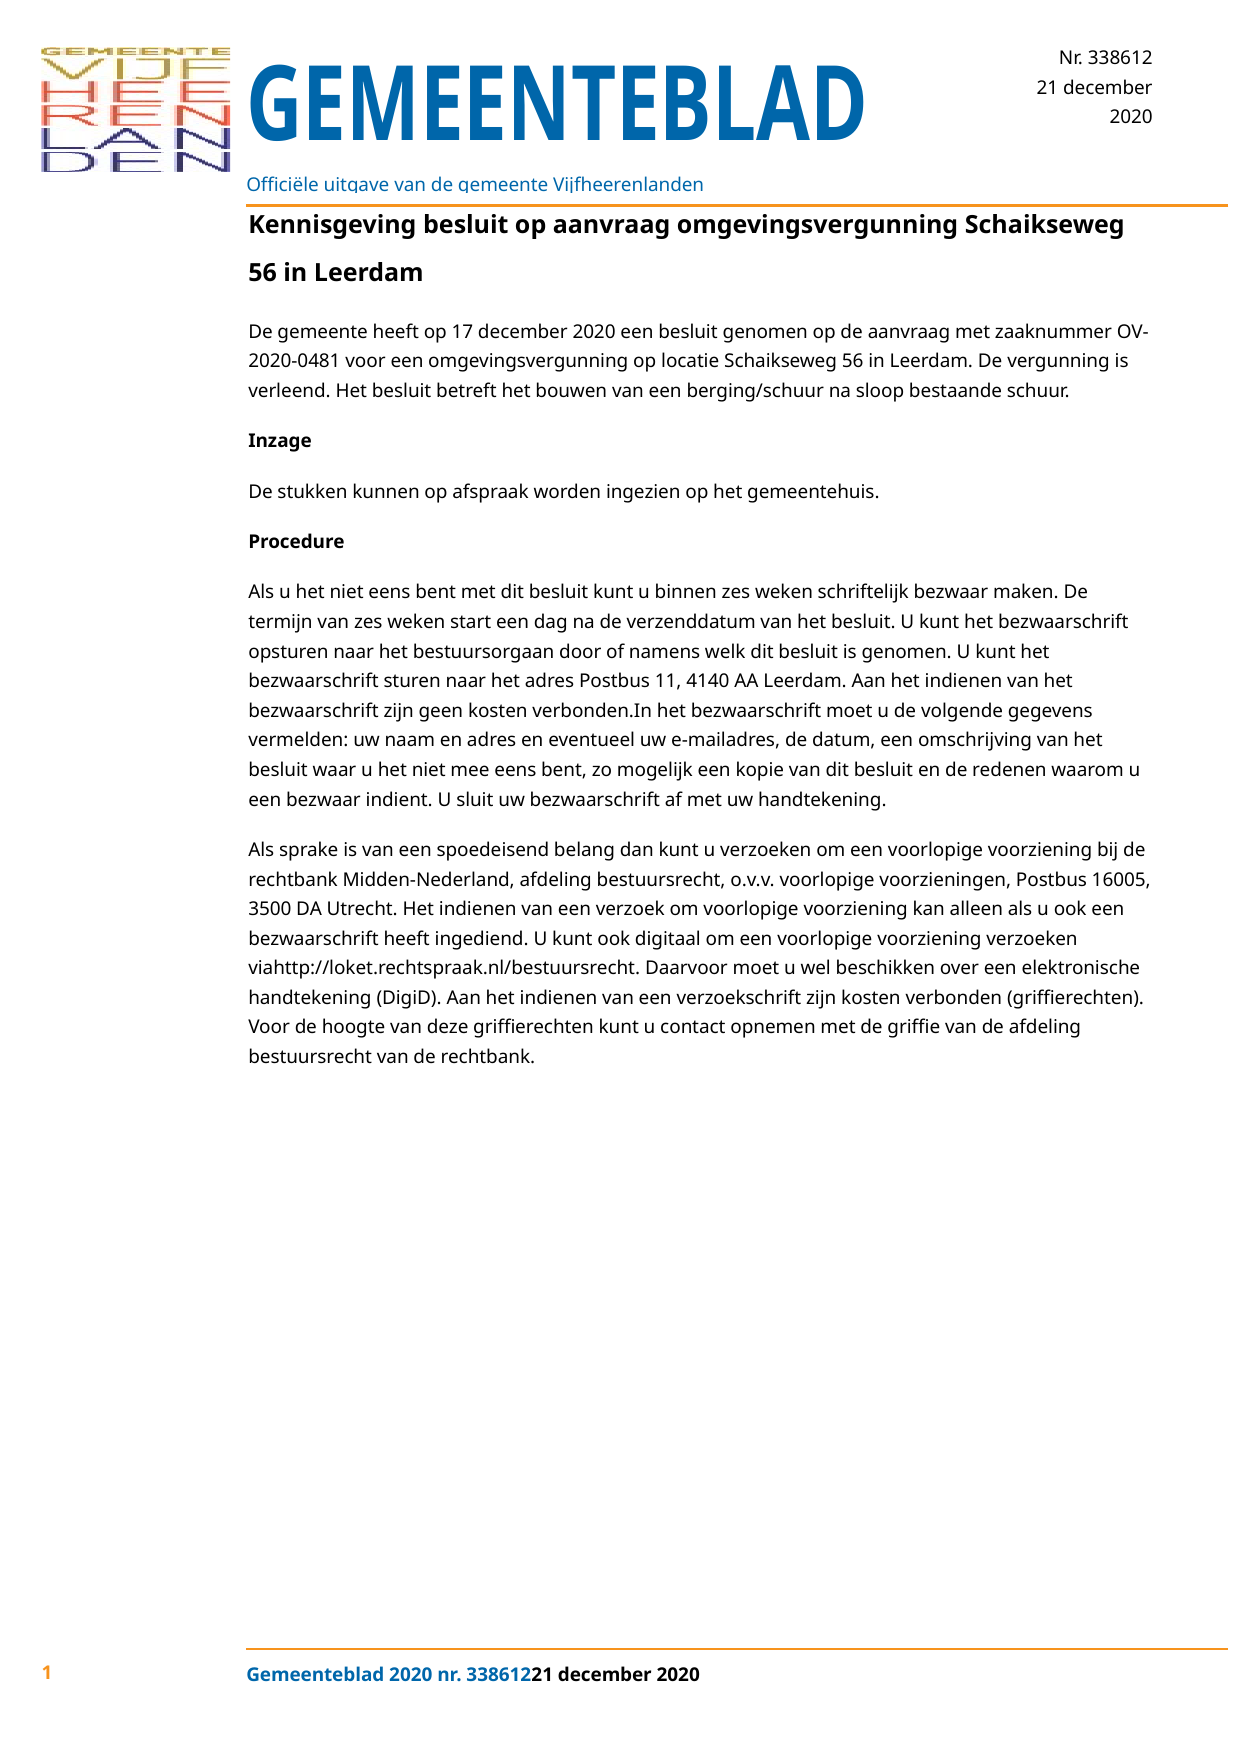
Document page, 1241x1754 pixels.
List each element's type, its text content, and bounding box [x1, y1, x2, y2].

picture [41, 47, 231, 172]
text De stukken kunnen op afspraak worden ingezien op het gemeentehuis. [248, 478, 1152, 504]
text Inzage [248, 427, 1152, 453]
text Procedure [248, 528, 1152, 554]
text Als u het niet eens bent met dit besluit kunt u binnen zes weken schriftelijk bezwaar maken. De termijn van zes weken start een dag na de verzenddatum van het besluit. U kunt het bezwaarschrift opsturen naar het bestuursorgaan door of namens welk dit besluit is genomen. U kunt het bezwaarschrift sturen naar het adres Postbus 11, 4140 AA Leerdam. Aan het indienen van het bezwaarschrift zijn geen kosten verbonden.In het bezwaarschrift moet u de volgende gegevens vermelden: uw naam en adres en eventueel uw e-mailadres, de datum, een omschrijving van het besluit waar u het niet mee eens bent, zo mogelijk een kopie van dit besluit en de redenen waarom u een bezwaar indient. U sluit uw bezwaarschrift af met uw handtekening. [248, 579, 1152, 812]
text De gemeente heeft op 17 december 2020 een besluit genomen op de aanvraag met zaaknummer OV-2020-0481 voor een omgevingsvergunning op locatie Schaikseweg 56 in Leerdam. De vergunning is verleend. Het besluit betreft het bouwen van een berging/schuur na sloop bestaande schuur. [248, 318, 1152, 403]
text Als sprake is van een spoedeisend belang dan kunt u verzoeken om een voorlopige voorziening bij de rechtbank Midden-Nederland, afdeling bestuursrecht, o.v.v. voorlopige voorzieningen, Postbus 16005, 3500 DA Utrecht. Het indienen van een verzoek om voorlopige voorziening kan alleen als u ook een bezwaarschrift heeft ingediend. U kunt ook digitaal om een voorlopige voorziening verzoeken viahttp://loket.rechtspraak.nl/bestuursrecht. Daarvoor moet u wel beschikken over een elektronische handtekening (DigiD). Aan het indienen van een verzoekschrift zijn kosten verbonden (griffierechten). Voor de hoogte van deze griffierechten kunt u contact opnemen met de griffie van de afdeling bestuursrecht van de rechtbank. [248, 836, 1152, 1069]
text Kennisgeving besluit op aanvraag omgevingsvergunning Schaikseweg 56 in Leerdam [248, 207, 1152, 288]
